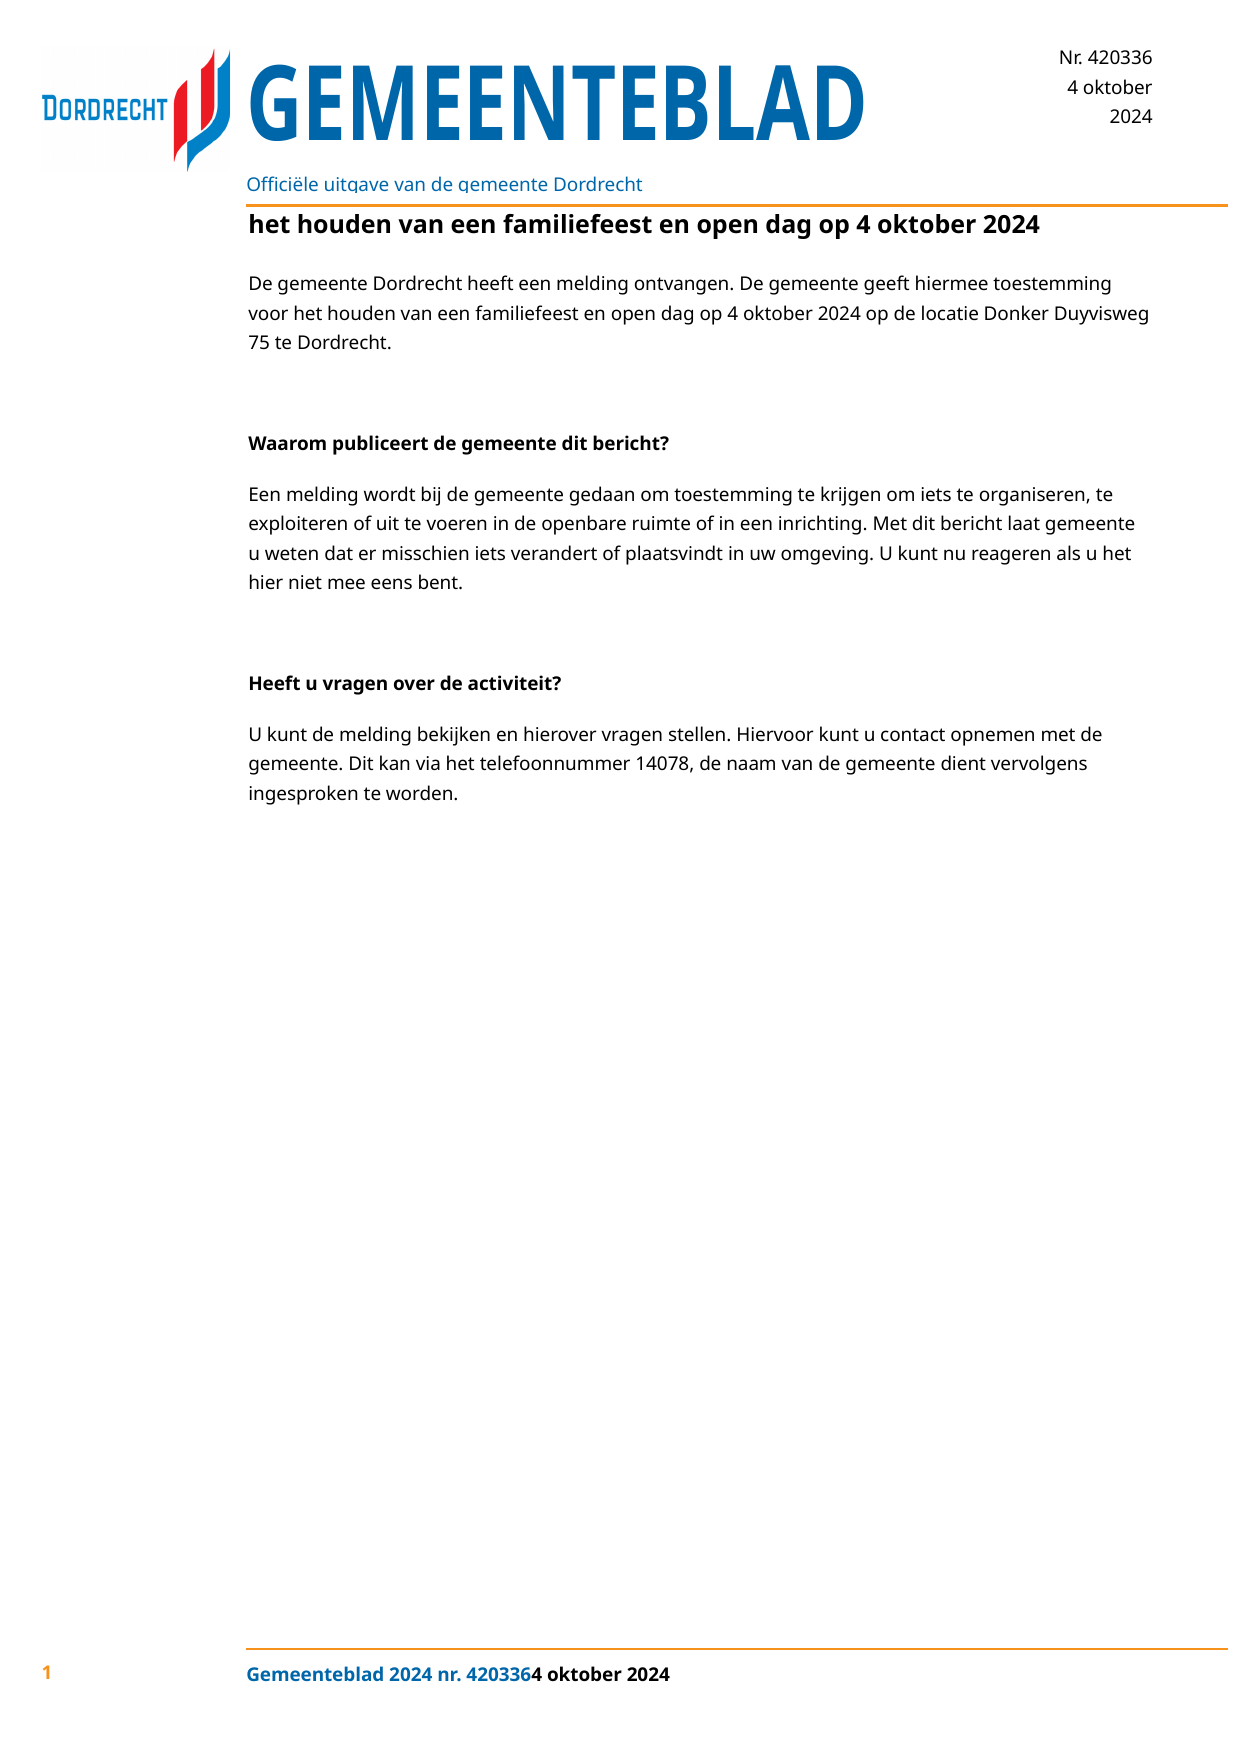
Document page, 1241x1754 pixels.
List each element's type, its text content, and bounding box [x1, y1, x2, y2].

text het houden van een familiefeest en open dag op 4 oktober 2024 [248, 207, 1152, 241]
text De gemeente Dordrecht heeft een melding ontvangen. De gemeente geeft hiermee toestemming voor het houden van een familiefeest en open dag op 4 oktober 2024 op de locatie Donker Duyvisweg 75 te Dordrecht. [248, 270, 1152, 355]
text Een melding wordt bij de gemeente gedaan om toestemming te krijgen om iets te organiseren, te exploiteren of uit te voeren in de openbare ruimte of in een inrichting. Met dit bericht laat gemeente u weten dat er misschien iets verandert of plaatsvindt in uw omgeving. U kunt nu reageren als u het hier niet mee eens bent. [248, 481, 1152, 595]
text U kunt de melding bekijken en hierover vragen stellen. Hiervoor kunt u contact opnemen met de gemeente. Dit kan via het telefoonnummer 14078, de naam van de gemeente dient vervolgens ingesproken te worden. [248, 721, 1152, 806]
text Heeft u vragen over de activiteit? [248, 670, 1152, 696]
picture [41, 47, 231, 172]
text Waarom publiceert de gemeente dit bericht? [248, 430, 1152, 456]
